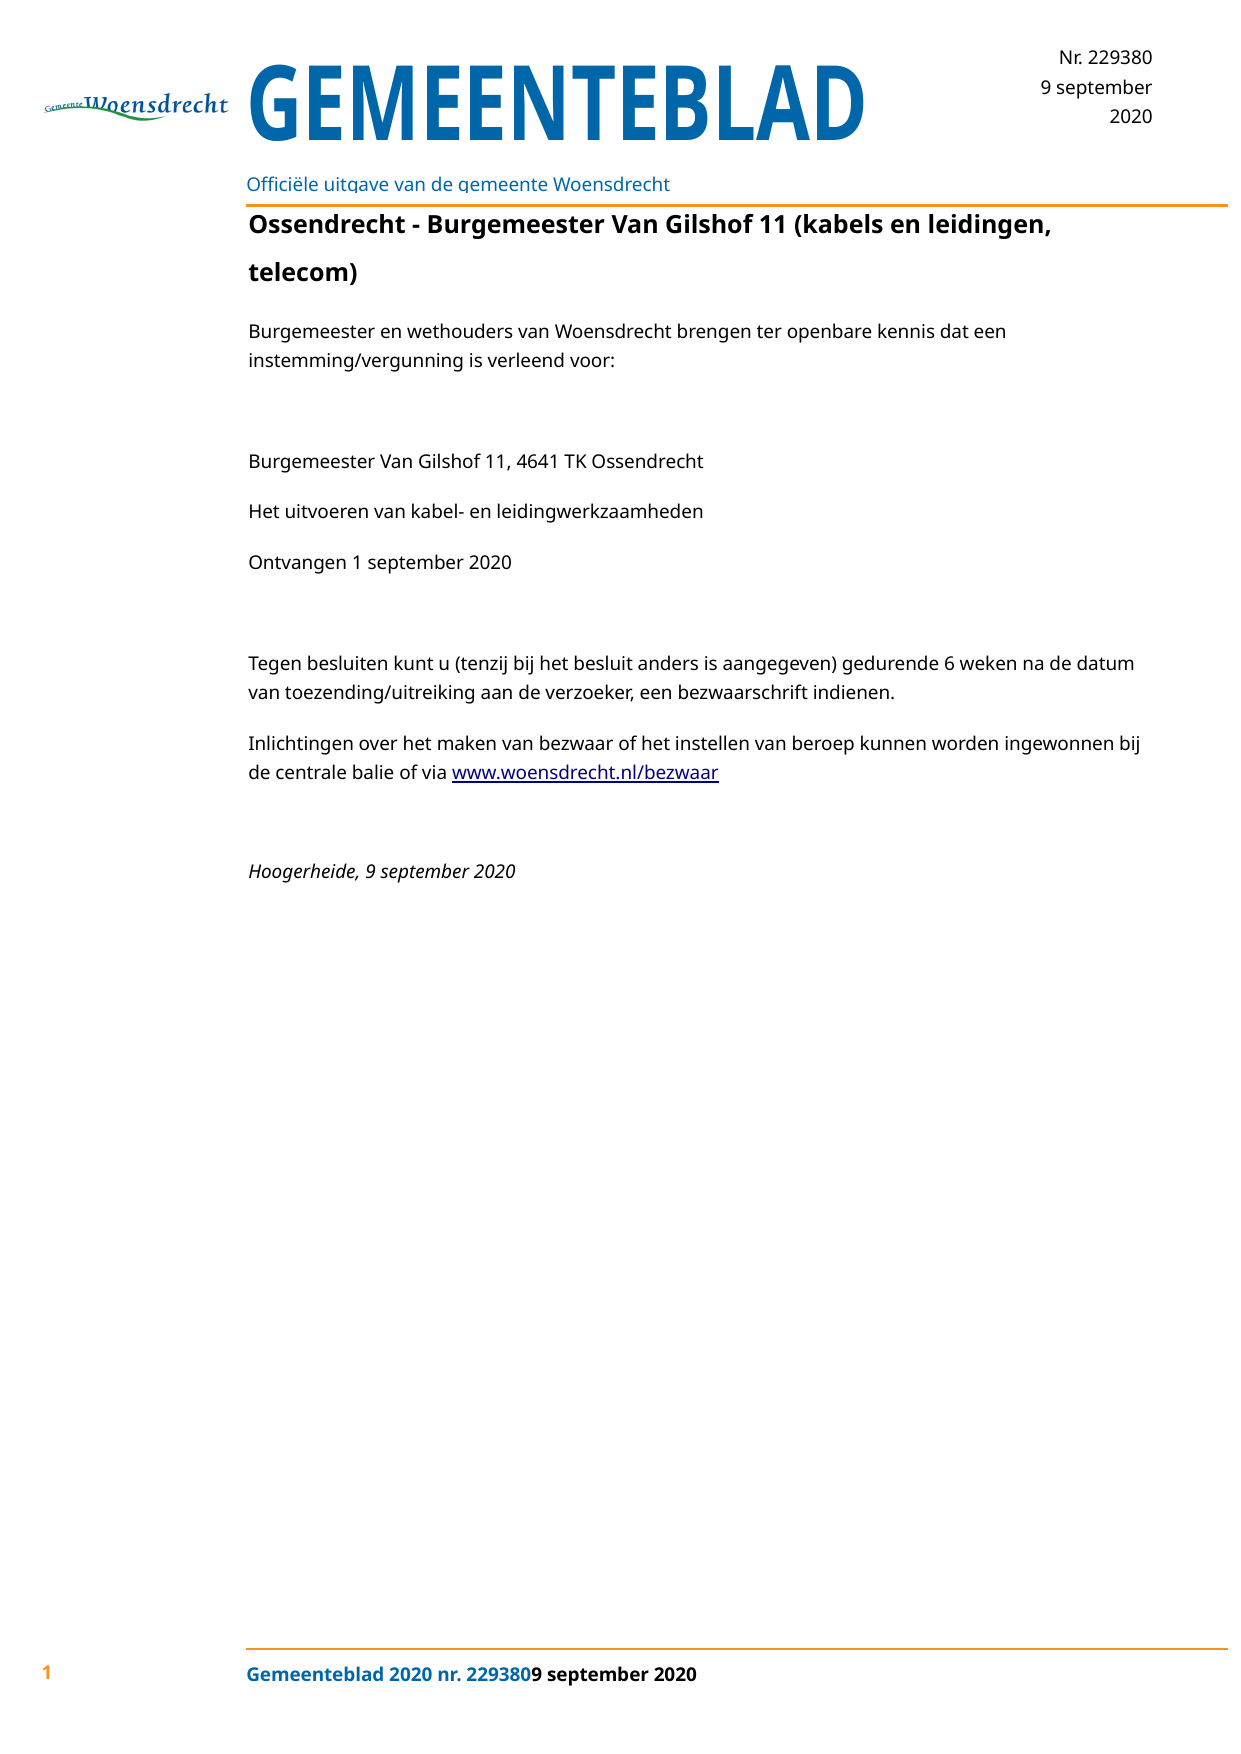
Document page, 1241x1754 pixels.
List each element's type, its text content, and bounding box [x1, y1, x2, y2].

text Ontvangen 1 september 2020 [248, 549, 1152, 575]
text Burgemeester Van Gilshof 11, 4641 TK Ossendrecht [248, 448, 1152, 474]
text Het uitvoeren van kabel- en leidingwerkzaamheden [248, 499, 1152, 524]
text Burgemeester en wethouders van Woensdrecht brengen ter openbare kennis dat een instemming/vergunning is verleend voor: [248, 318, 1152, 373]
text Hoogerheide, 9 september 2020 [248, 858, 1152, 883]
text Ossendrecht - Burgemeester Van Gilshof 11 (kabels en leidingen, telecom) [248, 207, 1152, 288]
text Inlichtingen over het maken van bezwaar of het instellen van beroep kunnen worden ingewonnen bij de centrale balie of via www.woensdrecht.nl/bezwaar [248, 730, 1152, 785]
picture [41, 47, 231, 172]
text Tegen besluiten kunt u (tenzij bij het besluit anders is aangegeven) gedurende 6 weken na de datum van toezending/uitreiking aan de verzoeker, een bezwaarschrift indienen. [248, 650, 1152, 705]
